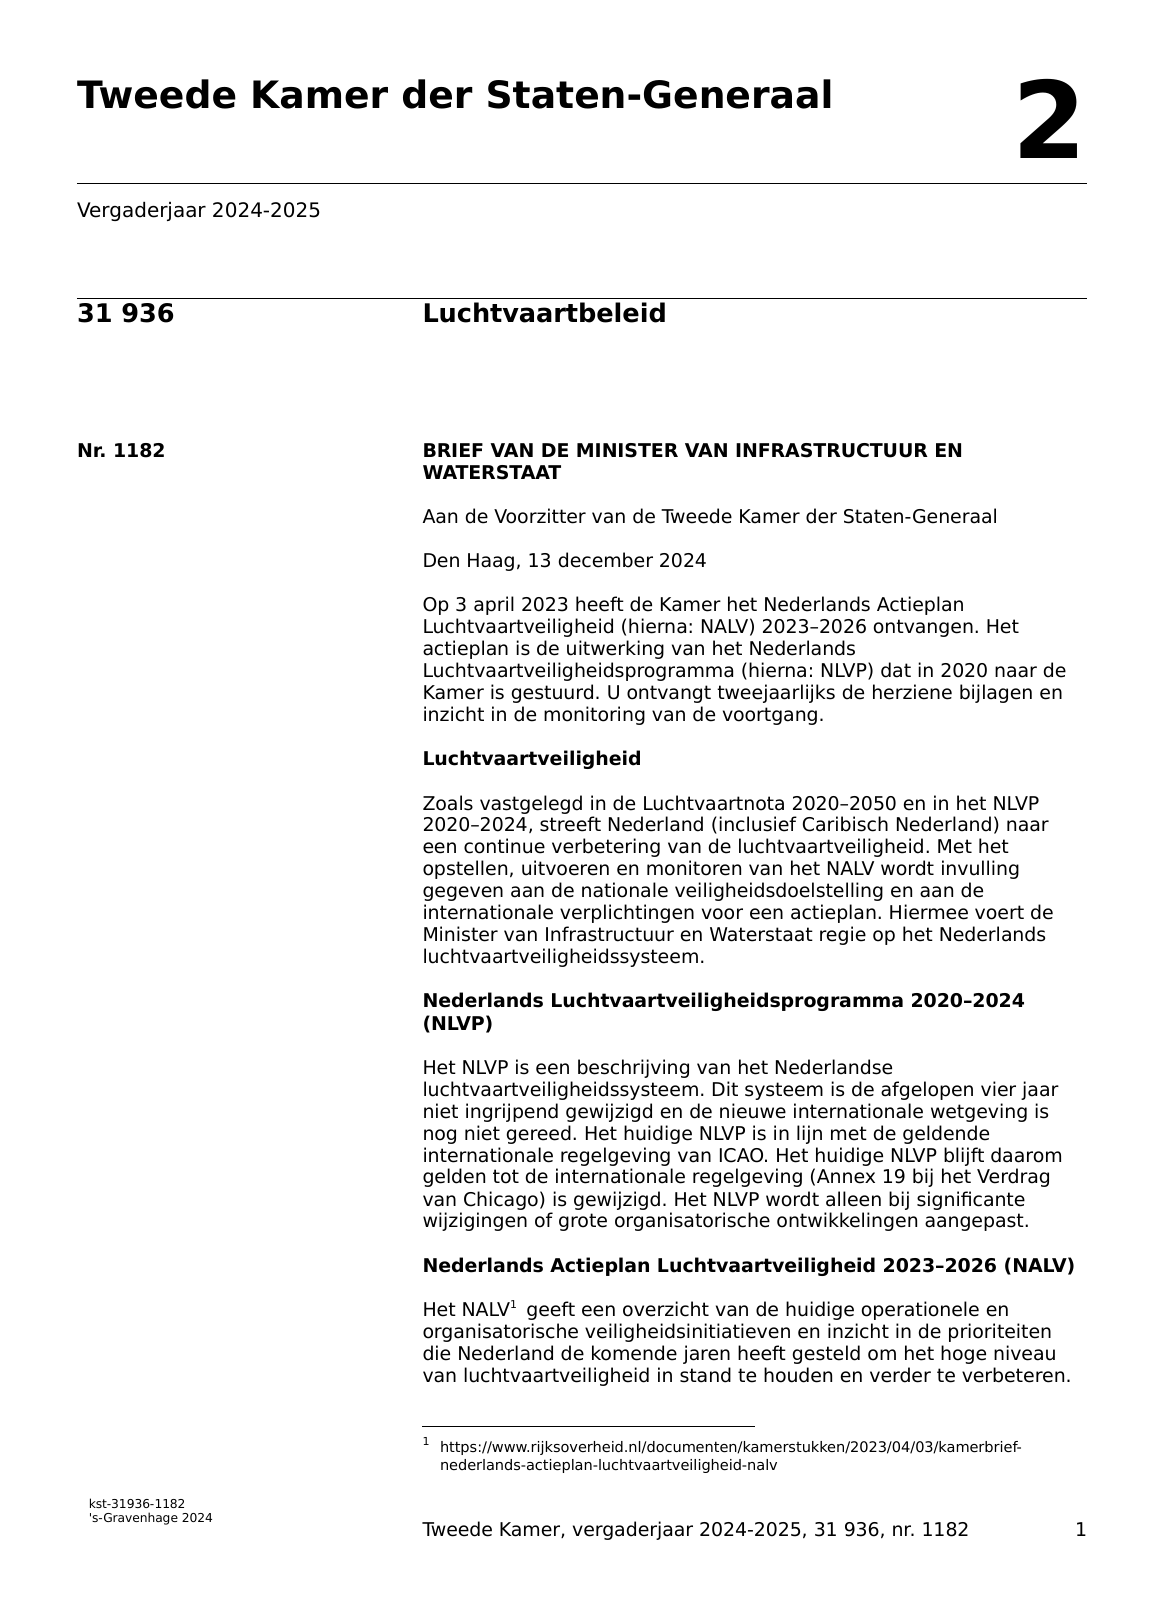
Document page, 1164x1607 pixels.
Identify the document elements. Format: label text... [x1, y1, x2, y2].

text Zoals vastgelegd in de Luchtvaartnota 2020–2050 en in het NLVP 2020–2024, streeft Nederland (inclusief Caribisch Nederland) naar een continue verbetering van de luchtvaartveiligheid. Met het opstellen, uitvoeren en monitoren van het NALV wordt invulling gegeven aan de nationale veiligheidsdoelstelling en aan de internationale verplichtingen voor een actieplan. Hiermee voert de Minister van Infrastructuur en Waterstaat regie op het Nederlands luchtvaartveiligheidssysteem. [422, 792, 1087, 968]
subtitle 31 936 Luchtvaartbeleid [77, 299, 1087, 329]
table_cell Vergaderjaar 2024-2025 [77, 184, 1087, 298]
subtitle Luchtvaartveiligheid [422, 748, 1087, 770]
table_header Tweede Kamer der Staten-Generaal [77, 59, 886, 183]
text Den Haag, 13 december 2024 [422, 550, 1087, 572]
text kst-31936-1182 [88, 1497, 323, 1511]
subtitle Nederlands Actieplan Luchtvaartveiligheid 2023–2026 (NALV) [422, 1254, 1087, 1277]
text Het NLVP is een beschrijving van het Nederlandse luchtvaartveiligheidssysteem. Dit systeem is de afgelopen vier jaar niet ingrijpend gewijzigd en de nieuwe internationale wetgeving is nog niet gereed. Het huidige NLVP is in lijn met de geldende internationale regelgeving van ICAO. Het huidige NLVP blijft daarom gelden tot de internationale regelgeving (Annex 19 bij het Verdrag van Chicago) is gewijzigd. Het NLVP wordt alleen bij significante wijzigingen of grote organisatorische ontwikkelingen aangepast. [422, 1057, 1087, 1232]
text Op 3 april 2023 heeft de Kamer het Nederlands Actieplan Luchtvaartveiligheid (hierna: NALV) 2023–2026 ontvangen. Het actieplan is de uitwerking van het Nederlands Luchtvaartveiligheidsprogramma (hierna: NLVP) dat in 2020 naar de Kamer is gestuurd. U ontvangt tweejaarlijks de herziene bijlagen en inzicht in de monitoring van de voortgang. [422, 594, 1087, 726]
subtitle Nederlands Luchtvaartveiligheidsprogramma 2020–2024 (NLVP) [422, 990, 1087, 1034]
subtitle Nr. 1182 BRIEF VAN DE MINISTER VAN INFRASTRUCTUUR EN WATERSTAAT [77, 440, 1087, 484]
text Aan de Voorzitter van de Tweede Kamer der Staten-Generaal [422, 506, 1087, 528]
text Het NALV geeft een overzicht van de huidige operationele en organisatorische veiligheidsinitiatieven en inzicht in de prioriteiten die Nederland de komende jaren heeft gesteld om het hoge niveau van luchtvaartveiligheid in stand te houden en verder te verbeteren. [422, 1299, 1087, 1387]
text https://www.rijksoverheid.nl/documenten/kamerstukken/2023/04/03/kamerbrief-nederlands-actieplan-luchtvaartveiligheid-nalv [422, 1435, 1087, 1474]
table_header 2 [886, 59, 1087, 183]
text 's-Gravenhage 2024 [88, 1511, 323, 1525]
